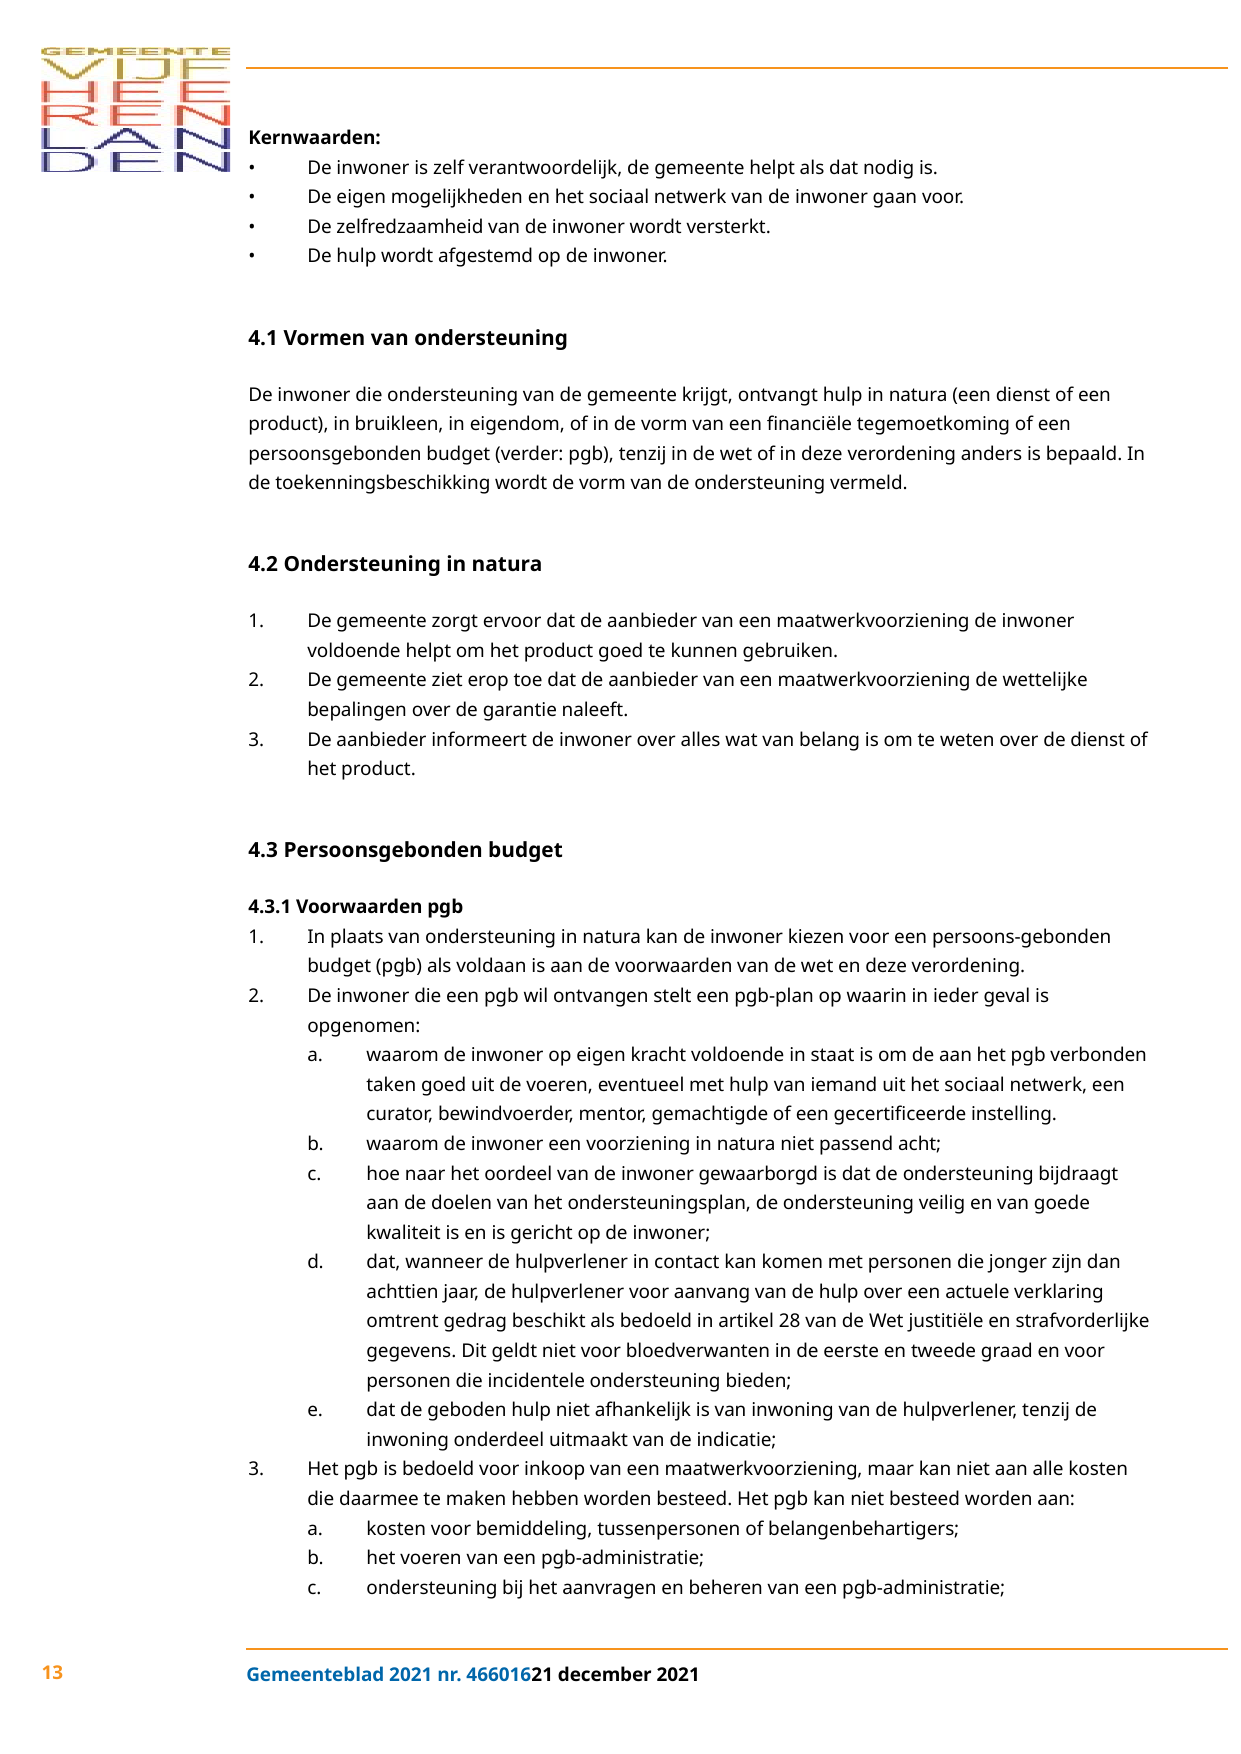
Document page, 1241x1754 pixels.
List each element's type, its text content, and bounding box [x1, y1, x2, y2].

list De eigen mogelijkheden en het sociaal netwerk van de inwoner gaan voor. [248, 183, 1152, 209]
list De gemeente zorgt ervoor dat de aanbieder van een maatwerkvoorziening de inwoner voldoende helpt om het product goed te kunnen gebruiken. [248, 607, 1152, 663]
list Het pgb is bedoeld voor inkoop van een maatwerkvoorziening, maar kan niet aan alle kosten die daarmee te maken hebben worden besteed. Het pgb kan niet besteed worden aan: [248, 1456, 1152, 1511]
list waarom de inwoner op eigen kracht voldoende in staat is om de aan het pgb verbonden taken goed uit de voeren, eventueel met hulp van iemand uit het sociaal netwerk, een curator, bewindvoerder, mentor, gemachtigde of een gecertificeerde instelling. [307, 1041, 1152, 1126]
picture [41, 47, 231, 172]
text 4.2 Ondersteuning in natura [248, 549, 1152, 578]
text 4.3.1 Voorwaarden pgb [248, 893, 1152, 919]
list De gemeente ziet erop toe dat de aanbieder van een maatwerkvoorziening de wettelijke bepalingen over de garantie naleeft. [248, 667, 1152, 722]
list De zelfredzaamheid van de inwoner wordt versterkt. [248, 213, 1152, 239]
list het voeren van een pgb-administratie; [307, 1544, 1152, 1570]
list hoe naar het oordeel van de inwoner gewaarborgd is dat de ondersteuning bijdraagt aan de doelen van het ondersteuningsplan, de ondersteuning veilig en van goede kwaliteit is en is gericht op de inwoner; [307, 1160, 1152, 1244]
list waarom de inwoner een voorziening in natura niet passend acht; [307, 1130, 1152, 1156]
list De hulp wordt afgestemd op de inwoner. [248, 243, 1152, 268]
list dat, wanneer de hulpverlener in contact kan komen met personen die jonger zijn dan achttien jaar, de hulpverlener voor aanvang van de hulp over een actuele verklaring omtrent gedrag beschikt als bedoeld in artikel 28 van de Wet justitiële en strafvorderlijke gegevens. Dit geldt niet voor bloedverwanten in de eerste en tweede graad en voor personen die incidentele ondersteuning bieden; [307, 1248, 1152, 1392]
list kosten voor bemiddeling, tussenpersonen of belangenbehartigers; [307, 1515, 1152, 1540]
list dat de geboden hulp niet afhankelijk is van inwoning van de hulpverlener, tenzij de inwoning onderdeel uitmaakt van de indicatie; [307, 1396, 1152, 1452]
list De inwoner die een pgb wil ontvangen stelt een pgb-plan op waarin in ieder geval is opgenomen: [248, 982, 1152, 1037]
list De inwoner is zelf verantwoordelijk, de gemeente helpt als dat nodig is. [248, 154, 1152, 180]
text De inwoner die ondersteuning van de gemeente krijgt, ontvangt hulp in natura (een dienst of een product), in bruikleen, in eigendom, of in de vorm van een financiële tegemoetkoming of een persoonsgebonden budget (verder: pgb), tenzij in de wet of in deze verordening anders is bepaald. In de toekenningsbeschikking wordt de vorm van de ondersteuning vermeld. [248, 381, 1152, 495]
list ondersteuning bij het aanvragen en beheren van een pgb-administratie; [307, 1574, 1152, 1599]
list De aanbieder informeert de inwoner over alles wat van belang is om te weten over de dienst of het product. [248, 726, 1152, 781]
text Kernwaarden: [248, 124, 1152, 150]
text 4.3 Persoonsgebonden budget [248, 835, 1152, 864]
text 4.1 Vormen van ondersteuning [248, 323, 1152, 351]
list In plaats van ondersteuning in natura kan de inwoner kiezen voor een persoons-gebonden budget (pgb) als voldaan is aan de voorwaarden van de wet en deze verordening. [248, 923, 1152, 978]
